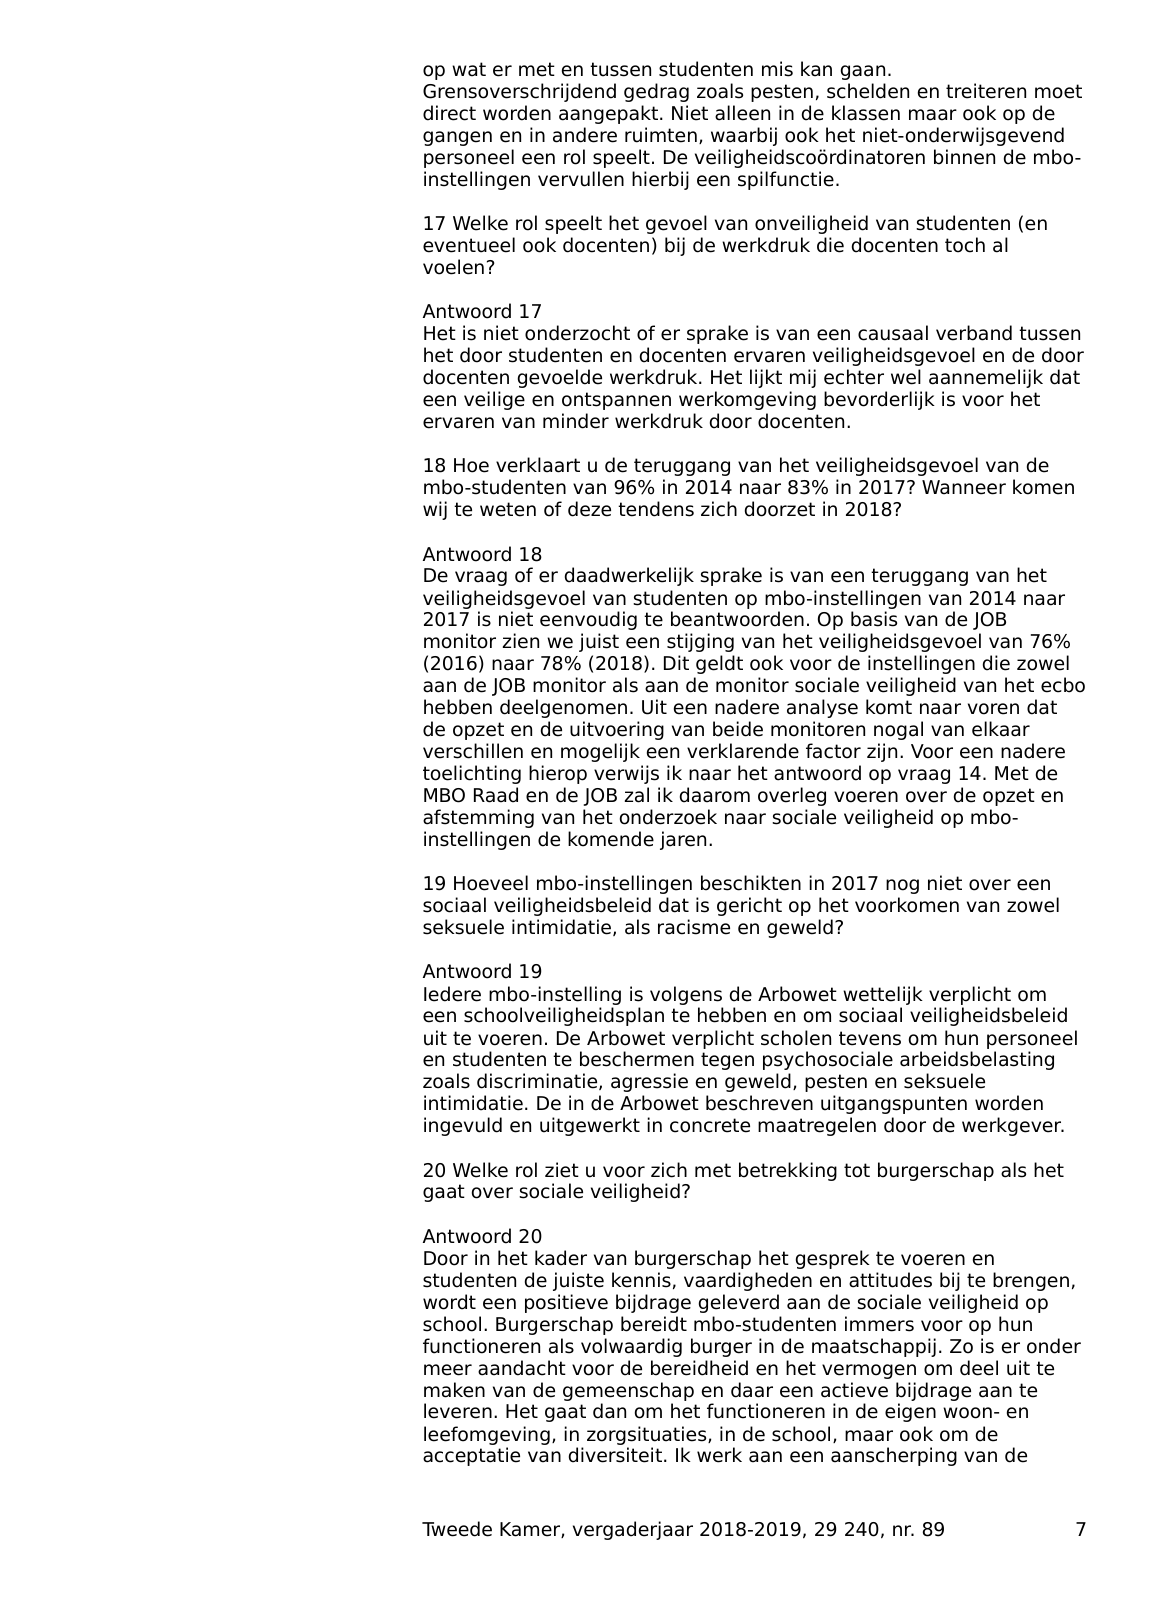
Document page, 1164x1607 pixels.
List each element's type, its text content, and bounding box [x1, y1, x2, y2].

text 19 Hoeveel mbo-instellingen beschikten in 2017 nog niet over een sociaal veiligheidsbeleid dat is gericht op het voorkomen van zowel seksuele intimidatie, als racisme en geweld? [422, 873, 1087, 939]
text Door in het kader van burgerschap het gesprek te voeren en studenten de juiste kennis, vaardigheden en attitudes bij te brengen, wordt een positieve bijdrage geleverd aan de sociale veiligheid op school. Burgerschap bereidt mbo-studenten immers voor op hun functioneren als volwaardig burger in de maatschappij. Zo is er onder meer aandacht voor de bereidheid en het vermogen om deel uit te maken van de gemeenschap en daar een actieve bijdrage aan te leveren. Het gaat dan om het functioneren in de eigen woon- en leefomgeving, in zorgsituaties, in de school, maar ook om de acceptatie van diversiteit. Ik werk aan een aanscherping van de [422, 1248, 1087, 1467]
text Het is niet onderzocht of er sprake is van een causaal verband tussen het door studenten en docenten ervaren veiligheidsgevoel en de door docenten gevoelde werkdruk. Het lijkt mij echter wel aannemelijk dat een veilige en ontspannen werkomgeving bevorderlijk is voor het ervaren van minder werkdruk door docenten. [422, 323, 1087, 433]
text Antwoord 20 [422, 1226, 1087, 1248]
text 20 Welke rol ziet u voor zich met betrekking tot burgerschap als het gaat over sociale veiligheid? [422, 1159, 1087, 1203]
text Antwoord 18 [422, 543, 1087, 565]
text Iedere mbo-instelling is volgens de Arbowet wettelijk verplicht om een schoolveiligheidsplan te hebben en om sociaal veiligheidsbeleid uit te voeren. De Arbowet verplicht scholen tevens om hun personeel en studenten te beschermen tegen psychosociale arbeidsbelasting zoals discriminatie, agressie en geweld, pesten en seksuele intimidatie. De in de Arbowet beschreven uitgangspunten worden ingevuld en uitgewerkt in concrete maatregelen door de werkgever. [422, 983, 1087, 1137]
text 18 Hoe verklaart u de teruggang van het veiligheidsgevoel van de mbo-studenten van 96% in 2014 naar 83% in 2017? Wanneer komen wij te weten of deze tendens zich doorzet in 2018? [422, 455, 1087, 521]
text 17 Welke rol speelt het gevoel van onveiligheid van studenten (en eventueel ook docenten) bij de werkdruk die docenten toch al voelen? [422, 213, 1087, 279]
text op wat er met en tussen studenten mis kan gaan. Grensoverschrijdend gedrag zoals pesten, schelden en treiteren moet direct worden aangepakt. Niet alleen in de klassen maar ook op de gangen en in andere ruimten, waarbij ook het niet-onderwijsgevend personeel een rol speelt. De veiligheidscoördinatoren binnen de mbo-instellingen vervullen hierbij een spilfunctie. [422, 59, 1087, 191]
text Antwoord 19 [422, 961, 1087, 983]
text Antwoord 17 [422, 301, 1087, 323]
text De vraag of er daadwerkelijk sprake is van een teruggang van het veiligheidsgevoel van studenten op mbo-instellingen van 2014 naar 2017 is niet eenvoudig te beantwoorden. Op basis van de JOB monitor zien we juist een stijging van het veiligheidsgevoel van 76% (2016) naar 78% (2018). Dit geldt ook voor de instellingen die zowel aan de JOB monitor als aan de monitor sociale veiligheid van het ecbo hebben deelgenomen. Uit een nadere analyse komt naar voren dat de opzet en de uitvoering van beide monitoren nogal van elkaar verschillen en mogelijk een verklarende factor zijn. Voor een nadere toelichting hierop verwijs ik naar het antwoord op vraag 14. Met de MBO Raad en de JOB zal ik daarom overleg voeren over de opzet en afstemming van het onderzoek naar sociale veiligheid op mbo-instellingen de komende jaren. [422, 565, 1087, 851]
